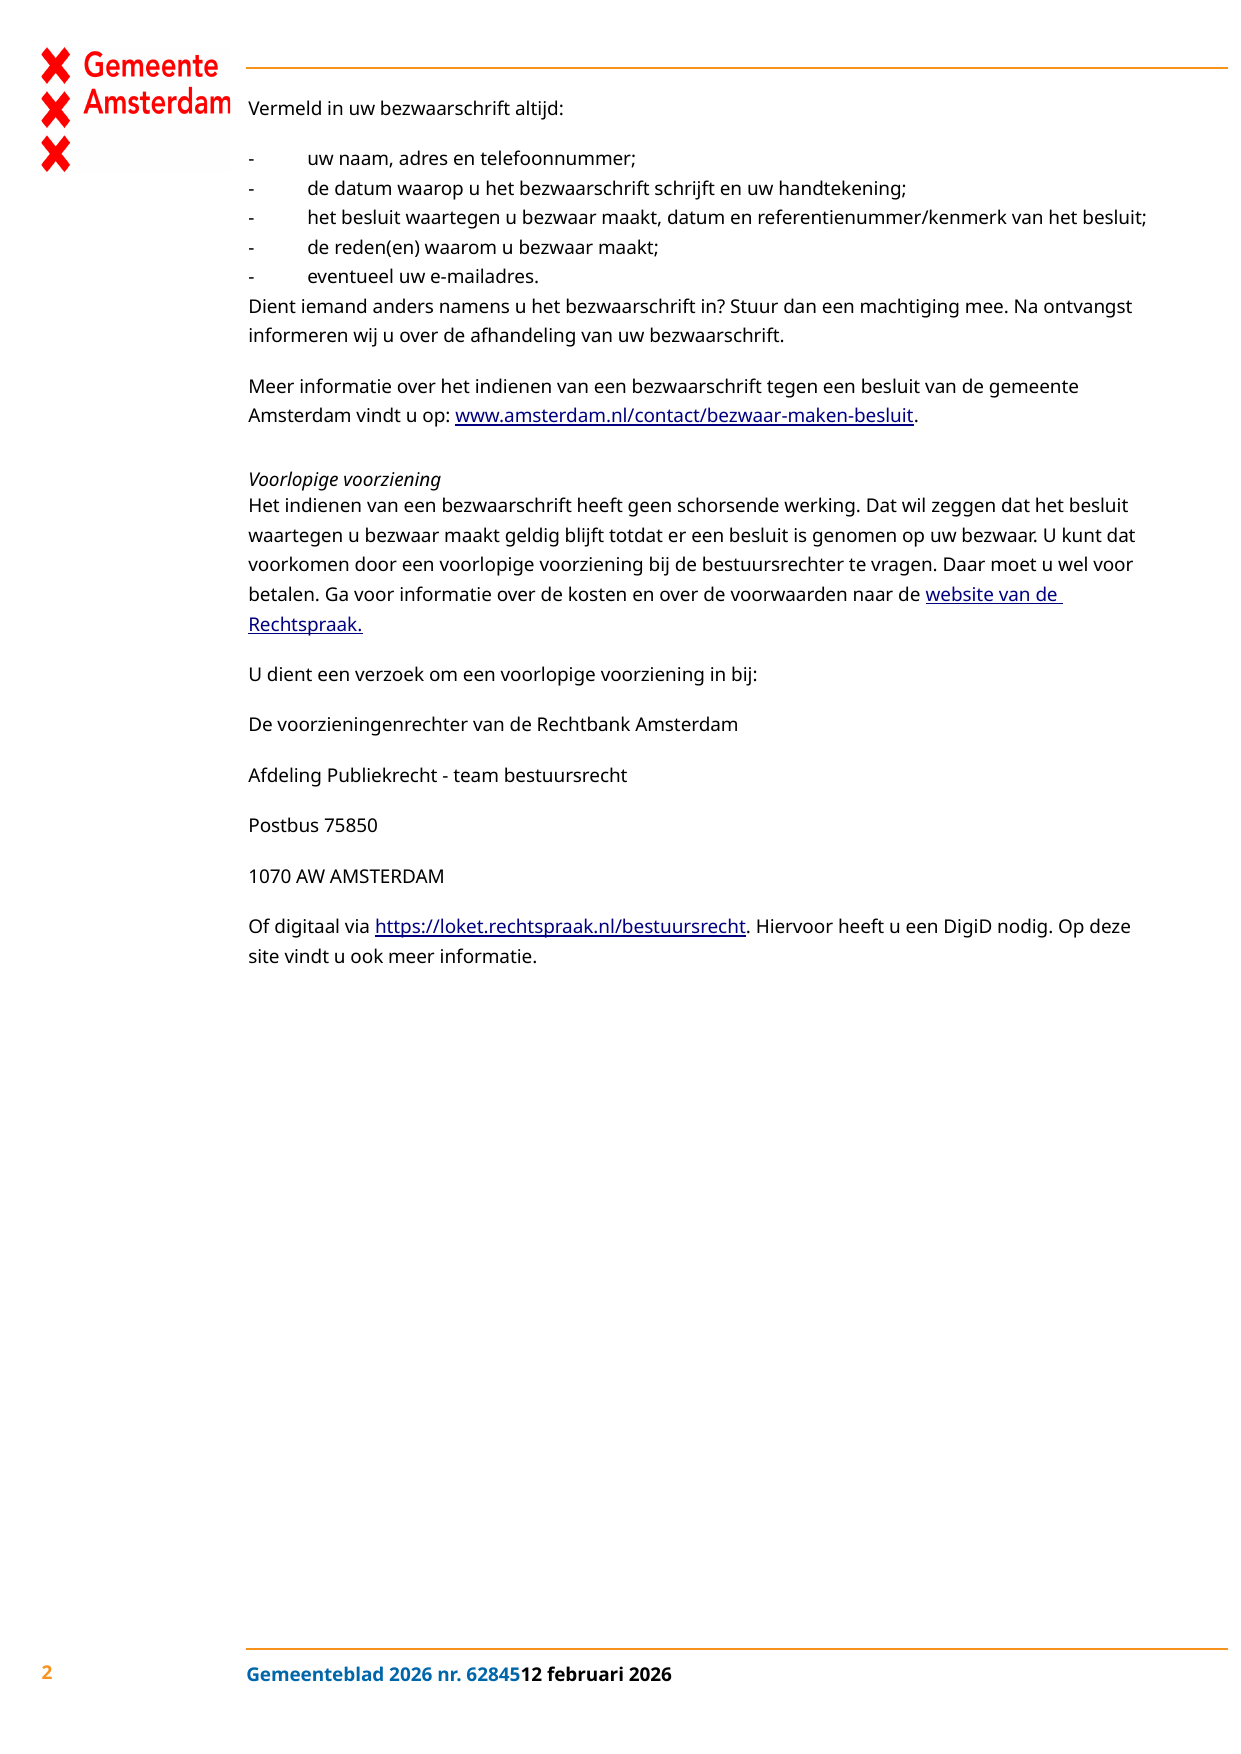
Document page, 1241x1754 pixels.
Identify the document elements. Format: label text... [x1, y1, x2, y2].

list de datum waarop u het bezwaarschrift schrijft en uw handtekening; [248, 175, 1152, 201]
text Voorlopige voorziening [248, 467, 1152, 492]
list de reden(en) waarom u bezwaar maakt; [248, 234, 1152, 260]
text Afdeling Publiekrecht - team bestuursrecht [248, 762, 1152, 788]
list eventueel uw e-mailadres. [248, 263, 1152, 289]
text Het indienen van een bezwaarschrift heeft geen schorsende werking. Dat wil zeggen dat het besluit waartegen u bezwaar maakt geldig blijft totdat er een besluit is genomen op uw bezwaar. U kunt dat voorkomen door een voorlopige voorziening bij de bestuursrechter te vragen. Daar moet u wel voor betalen. Ga voor informatie over de kosten en over de voorwaarden naar de website van de Rechtspraak. [248, 492, 1152, 636]
picture [41, 47, 231, 172]
list uw naam, adres en telefoonnummer; [248, 145, 1152, 171]
text Dient iemand anders namens u het bezwaarschrift in? Stuur dan een machtiging mee. Na ontvangst informeren wij u over de afhandeling van uw bezwaarschrift. [248, 293, 1152, 348]
text Of digitaal via https://loket.rechtspraak.nl/bestuursrecht. Hiervoor heeft u een DigiD nodig. Op deze site vindt u ook meer informatie. [248, 913, 1152, 968]
text Meer informatie over het indienen van een bezwaarschrift tegen een besluit van de gemeente Amsterdam vindt u op: www.amsterdam.nl/contact/bezwaar-maken-besluit. [248, 373, 1152, 428]
list het besluit waartegen u bezwaar maakt, datum en referentienummer/kenmerk van het besluit; [248, 204, 1152, 230]
text 1070 AW AMSTERDAM [248, 863, 1152, 888]
text Vermeld in uw bezwaarschrift altijd: [248, 95, 1152, 121]
text Postbus 75850 [248, 812, 1152, 838]
text U dient een verzoek om een voorlopige voorziening in bij: [248, 661, 1152, 687]
text De voorzieningenrechter van de Rechtbank Amsterdam [248, 712, 1152, 737]
